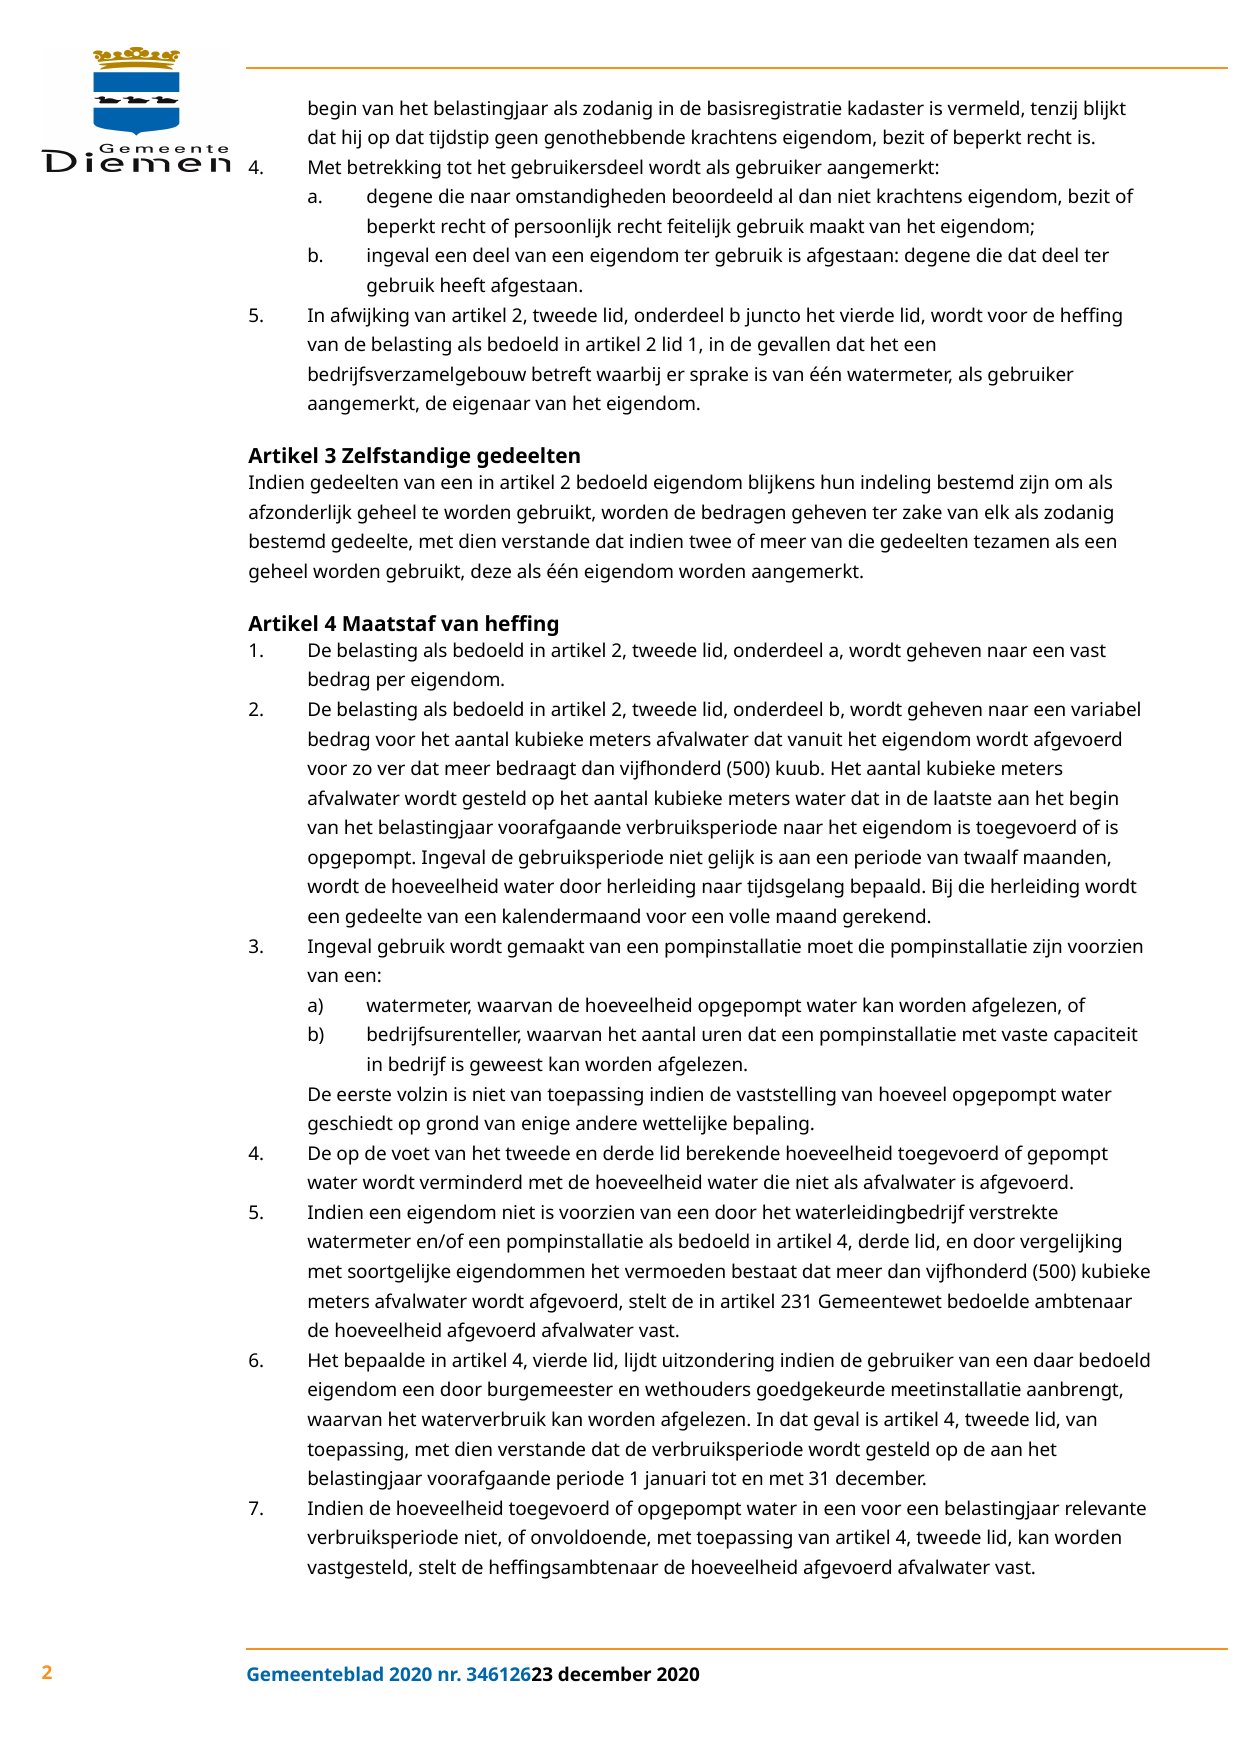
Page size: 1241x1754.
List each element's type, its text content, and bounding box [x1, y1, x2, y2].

list Indien de hoeveelheid toegevoerd of opgepompt water in een voor een belastingjaar relevante verbruiksperiode niet, of onvoldoende, met toepassing van artikel 4, tweede lid, kan worden vastgesteld, stelt de heffingsambtenaar de hoeveelheid afgevoerd afvalwater vast. [248, 1495, 1152, 1580]
list Ingeval gebruik wordt gemaakt van een pompinstallatie moet die pompinstallatie zijn voorzien van een: [248, 933, 1152, 988]
list ingeval een deel van een eigendom ter gebruik is afgestaan: degene die dat deel ter gebruik heeft afgestaan. [307, 243, 1152, 298]
list degene die naar omstandigheden beoordeeld al dan niet krachtens eigendom, bezit of beperkt recht of persoonlijk recht feitelijk gebruik maakt van het eigendom; [307, 183, 1152, 239]
list In afwijking van artikel 2, tweede lid, onderdeel b juncto het vierde lid, wordt voor de heffing van de belasting als bedoeld in artikel 2 lid 1, in de gevallen dat het een bedrijfsverzamelgebouw betreft waarbij er sprake is van één watermeter, als gebruiker aangemerkt, de eigenaar van het eigendom. [248, 302, 1152, 416]
list Het bepaalde in artikel 4, vierde lid, lijdt uitzondering indien de gebruiker van een daar bedoeld eigendom een door burgemeester en wethouders goedgekeurde meetinstallatie aanbrengt, waarvan het waterverbruik kan worden afgelezen. In dat geval is artikel 4, tweede lid, van toepassing, met dien verstande dat de verbruiksperiode wordt gesteld op de aan het belastingjaar voorafgaande periode 1 januari tot en met 31 december. [248, 1347, 1152, 1491]
list begin van het belastingjaar als zodanig in de basisregistratie kadaster is vermeld, tenzij blijkt dat hij op dat tijdstip geen genothebbende krachtens eigendom, bezit of beperkt recht is. [248, 95, 1152, 150]
list De eerste volzin is niet van toepassing indien de vaststelling van hoeveel opgepompt water geschiedt op grond van enige andere wettelijke bepaling. [248, 1081, 1152, 1136]
text Artikel 4 Maatstaf van heffing [248, 609, 1152, 637]
picture [41, 47, 231, 172]
list De op de voet van het tweede en derde lid berekende hoeveelheid toegevoerd of gepompt water wordt verminderd met de hoeveelheid water die niet als afvalwater is afgevoerd. [248, 1140, 1152, 1195]
list bedrijfsurenteller, waarvan het aantal uren dat een pompinstallatie met vaste capaciteit in bedrijf is geweest kan worden afgelezen. [307, 1022, 1152, 1077]
text Indien gedeelten van een in artikel 2 bedoeld eigendom blijkens hun indeling bestemd zijn om als afzonderlijk geheel te worden gebruikt, worden de bedragen geheven ter zake van elk als zodanig bestemd gedeelte, met dien verstande dat indien twee of meer van die gedeelten tezamen als een geheel worden gebruikt, deze als één eigendom worden aangemerkt. [248, 469, 1152, 584]
list Indien een eigendom niet is voorzien van een door het waterleidingbedrijf verstrekte watermeter en/of een pompinstallatie als bedoeld in artikel 4, derde lid, en door vergelijking met soortgelijke eigendommen het vermoeden bestaat dat meer dan vijfhonderd (500) kubieke meters afvalwater wordt afgevoerd, stelt de in artikel 231 Gemeentewet bedoelde ambtenaar de hoeveelheid afgevoerd afvalwater vast. [248, 1199, 1152, 1343]
list De belasting als bedoeld in artikel 2, tweede lid, onderdeel a, wordt geheven naar een vast bedrag per eigendom. [248, 637, 1152, 692]
list Met betrekking tot het gebruikersdeel wordt als gebruiker aangemerkt: [248, 154, 1152, 180]
list watermeter, waarvan de hoeveelheid opgepompt water kan worden afgelezen, of [307, 992, 1152, 1018]
list De belasting als bedoeld in artikel 2, tweede lid, onderdeel b, wordt geheven naar een variabel bedrag voor het aantal kubieke meters afvalwater dat vanuit het eigendom wordt afgevoerd voor zo ver dat meer bedraagt dan vijfhonderd (500) kuub. Het aantal kubieke meters afvalwater wordt gesteld op het aantal kubieke meters water dat in de laatste aan het begin van het belastingjaar voorafgaande verbruiksperiode naar het eigendom is toegevoerd of is opgepompt. Ingeval de gebruiksperiode niet gelijk is aan een periode van twaalf maanden, wordt de hoeveelheid water door herleiding naar tijdsgelang bepaald. Bij die herleiding wordt een gedeelte van een kalendermaand voor een volle maand gerekend. [248, 696, 1152, 929]
text Artikel 3 Zelfstandige gedeelten [248, 441, 1152, 469]
